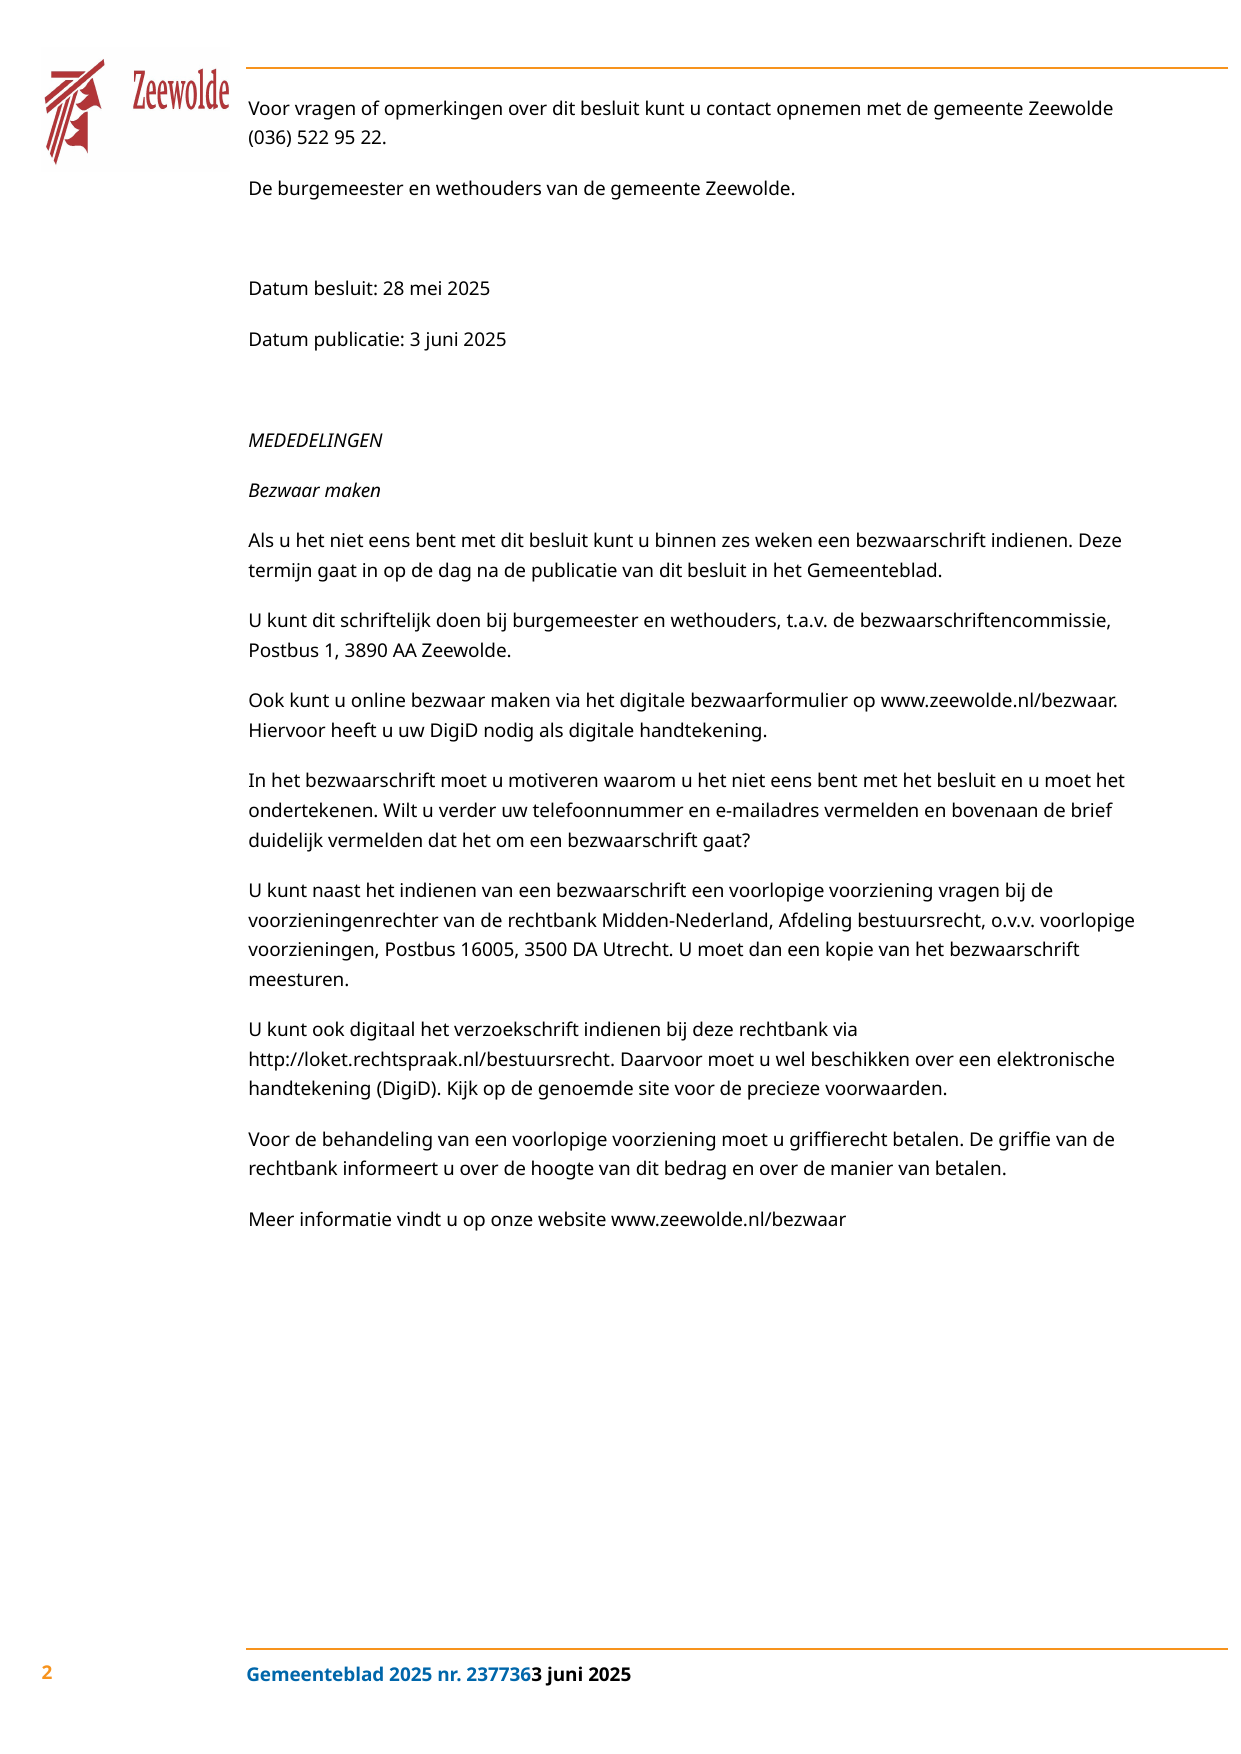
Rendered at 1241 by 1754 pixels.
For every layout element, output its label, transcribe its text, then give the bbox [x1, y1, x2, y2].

text Datum publicatie: 3 juni 2025 [248, 326, 1152, 352]
text U kunt naast het indienen van een bezwaarschrift een voorlopige voorziening vragen bij de voorzieningenrechter van de rechtbank Midden-Nederland, Afdeling bestuursrecht, o.v.v. voorlopige voorzieningen, Postbus 16005, 3500 DA Utrecht. U moet dan een kopie van het bezwaarschrift meesturen. [248, 877, 1152, 992]
text Voor de behandeling van een voorlopige voorziening moet u griffierecht betalen. De griffie van de rechtbank informeert u over de hoogte van dit bedrag en over de manier van betalen. [248, 1126, 1152, 1181]
text MEDEDELINGEN [248, 427, 1152, 453]
text Als u het niet eens bent met dit besluit kunt u binnen zes weken een bezwaarschrift indienen. Deze termijn gaat in op de dag na de publicatie van dit besluit in het Gemeenteblad. [248, 528, 1152, 583]
text Meer informatie vindt u op onze website www.zeewolde.nl/bezwaar [248, 1206, 1152, 1232]
text Datum besluit: 28 mei 2025 [248, 276, 1152, 301]
text U kunt dit schriftelijk doen bij burgemeester en wethouders, t.a.v. de bezwaarschriftencommissie, Postbus 1, 3890 AA Zeewolde. [248, 608, 1152, 663]
text U kunt ook digitaal het verzoekschrift indienen bij deze rechtbank via http://loket.rechtspraak.nl/bestuursrecht. Daarvoor moet u wel beschikken over een elektronische handtekening (DigiD). Kijk op de genoemde site voor de precieze voorwaarden. [248, 1016, 1152, 1101]
text Voor vragen of opmerkingen over dit besluit kunt u contact opnemen met de gemeente Zeewolde (036) 522 95 22. [248, 95, 1152, 150]
picture [41, 47, 231, 172]
text Ook kunt u online bezwaar maken via het digitale bezwaarformulier op www.zeewolde.nl/bezwaar. Hiervoor heeft u uw DigiD nodig als digitale handtekening. [248, 688, 1152, 743]
text Bezwaar maken [248, 477, 1152, 503]
text De burgemeester en wethouders van de gemeente Zeewolde. [248, 175, 1152, 201]
text In het bezwaarschrift moet u motiveren waarom u het niet eens bent met het besluit en u moet het ondertekenen. Wilt u verder uw telefoonnummer en e-mailadres vermelden en bovenaan de brief duidelijk vermelden dat het om een bezwaarschrift gaat? [248, 768, 1152, 853]
